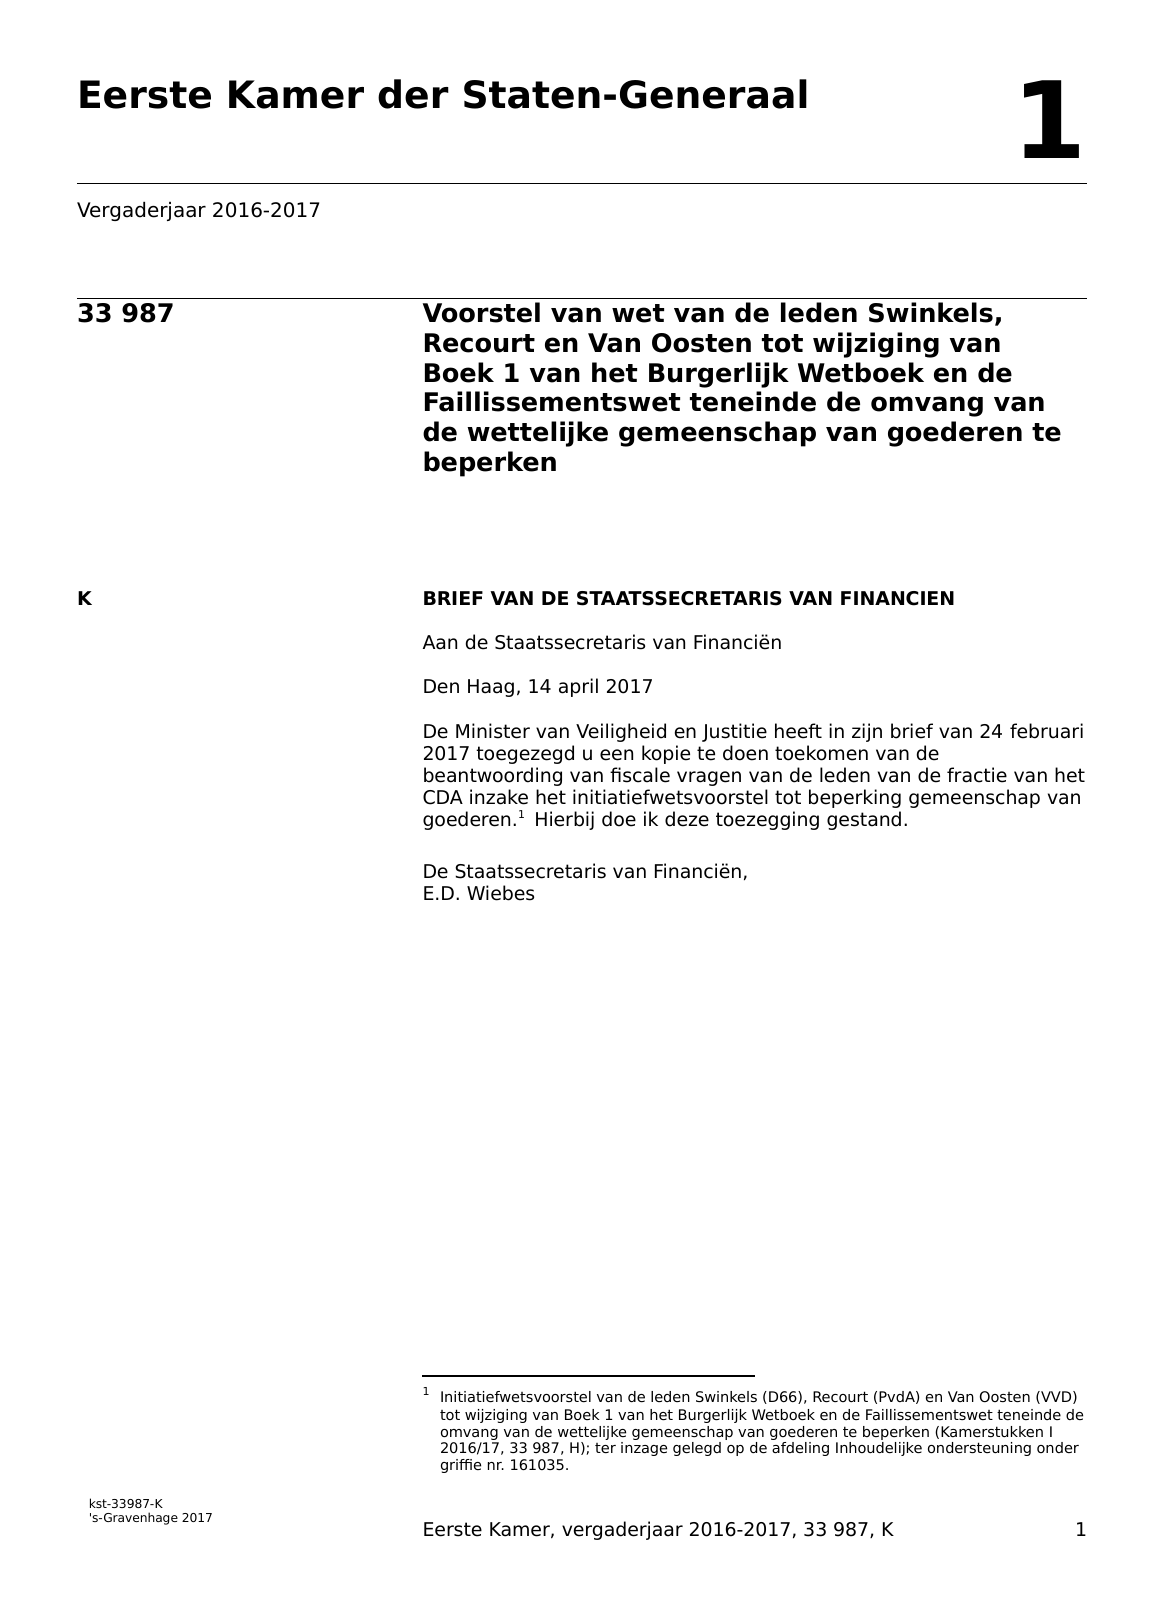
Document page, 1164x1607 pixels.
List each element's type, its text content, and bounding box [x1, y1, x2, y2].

text De Minister van Veiligheid en Justitie heeft in zijn brief van 24 februari 2017 toegezegd u een kopie te doen toekomen van de beantwoording van fiscale vragen van de leden van de fractie van het CDA inzake het initiatiefwetsvoorstel tot beperking gemeenschap van goederen. Hierbij doe ik deze toezegging gestand. [422, 721, 1087, 831]
table_header Eerste Kamer der Staten-Generaal [77, 59, 886, 183]
text Den Haag, 14 april 2017 [422, 676, 1087, 698]
subtitle 33 987 Voorstel van wet van de leden Swinkels, Recourt en Van Oosten tot wijziging van Boek 1 van het Burgerlijk Wetboek en de Faillissementswet teneinde de omvang van de wettelijke gemeenschap van goederen te beperken [77, 299, 1087, 477]
text Initiatiefwetsvoorstel van de leden Swinkels (D66), Recourt (PvdA) en Van Oosten (VVD) tot wijziging van Boek 1 van het Burgerlijk Wetboek en de Faillissementswet teneinde de omvang van de wettelijke gemeenschap van goederen te beperken (Kamerstukken I 2016/17, 33 987, H); ter inzage gelegd op de afdeling Inhoudelijke ondersteuning onder griffie nr. 161035. [422, 1385, 1087, 1474]
table_cell Vergaderjaar 2016-2017 [77, 184, 1087, 298]
table_header 1 [886, 59, 1087, 183]
text De Staatssecretaris van Financiën, E.D. Wiebes [422, 861, 1087, 904]
text Aan de Staatssecretaris van Financiën [422, 632, 1087, 654]
text 's-Gravenhage 2017 [88, 1511, 323, 1525]
text kst-33987-K [88, 1497, 323, 1511]
subtitle K BRIEF VAN DE STAATSSECRETARIS VAN FINANCIEN [77, 588, 1087, 610]
